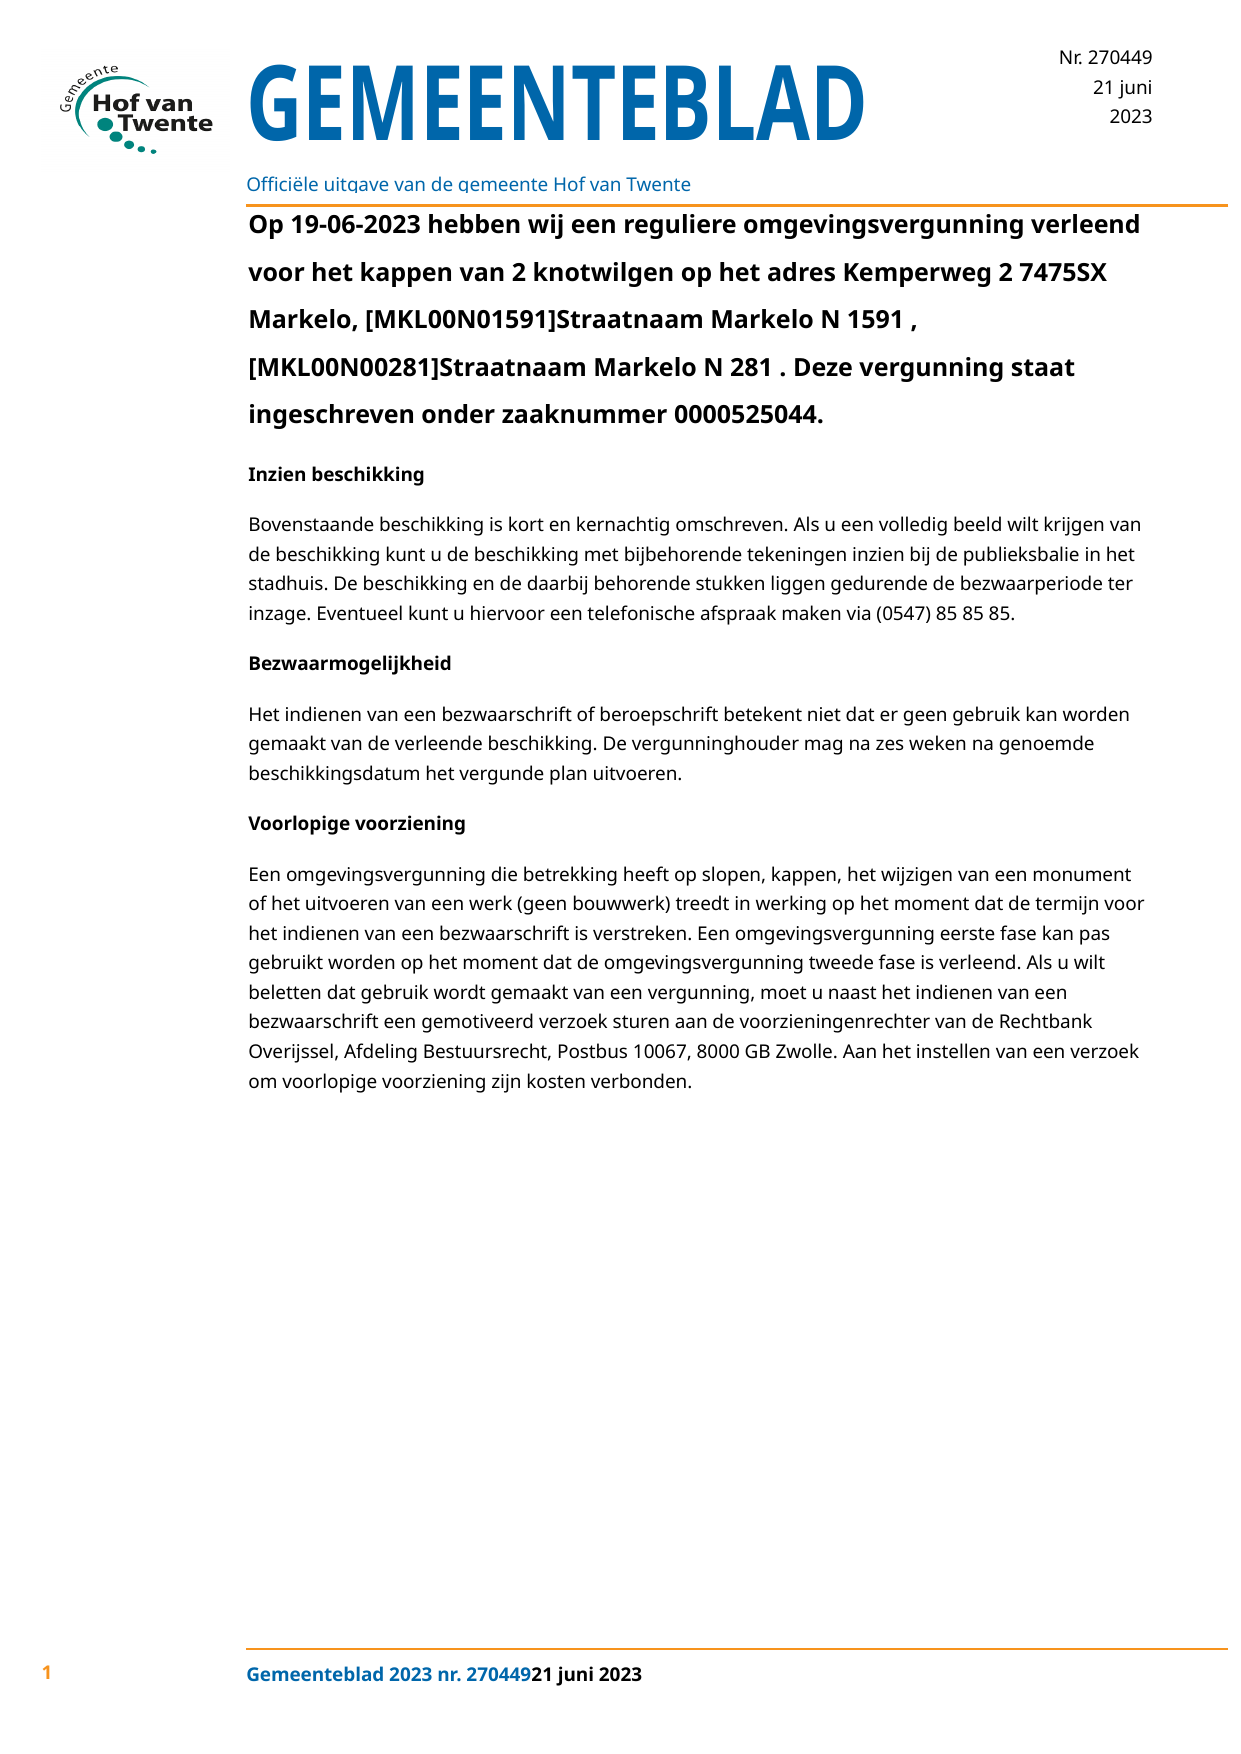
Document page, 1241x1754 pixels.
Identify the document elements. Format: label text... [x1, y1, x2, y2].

text Het indienen van een bezwaarschrift of beroepschrift betekent niet dat er geen gebruik kan worden gemaakt van de verleende beschikking. De vergunninghouder mag na zes weken na genoemde beschikkingsdatum het vergunde plan uitvoeren. [248, 701, 1152, 786]
text Op 19-06-2023 hebben wij een reguliere omgevingsvergunning verleend voor het kappen van 2 knotwilgen op het adres Kemperweg 2 7475SX Markelo, [MKL00N01591]Straatnaam Markelo N 1591 , [MKL00N00281]Straatnaam Markelo N 281 . Deze vergunning staat ingeschreven onder zaaknummer 0000525044. [248, 207, 1152, 431]
text Bovenstaande beschikking is kort en kernachtig omschreven. Als u een volledig beeld wilt krijgen van de beschikking kunt u de beschikking met bijbehorende tekeningen inzien bij de publieksbalie in het stadhuis. De beschikking en de daarbij behorende stukken liggen gedurende de bezwaarperiode ter inzage. Eventueel kunt u hiervoor een telefonische afspraak maken via (0547) 85 85 85. [248, 511, 1152, 626]
text Inzien beschikking [248, 461, 1152, 486]
text Een omgevingsvergunning die betrekking heeft op slopen, kappen, het wijzigen van een monument of het uitvoeren van een werk (geen bouwwerk) treedt in werking op het moment dat de termijn voor het indienen van een bezwaarschrift is verstreken. Een omgevingsvergunning eerste fase kan pas gebruikt worden op het moment dat de omgevingsvergunning tweede fase is verleend. Als u wilt beletten dat gebruik wordt gemaakt van een vergunning, moet u naast het indienen van een bezwaarschrift een gemotiveerd verzoek sturen aan de voorzieningenrechter van de Rechtbank Overijssel, Afdeling Bestuursrecht, Postbus 10067, 8000 GB Zwolle. Aan het instellen van een verzoek om voorlopige voorziening zijn kosten verbonden. [248, 861, 1152, 1093]
text Bezwaarmogelijkheid [248, 650, 1152, 676]
picture [41, 47, 231, 172]
text Voorlopige voorziening [248, 810, 1152, 836]
